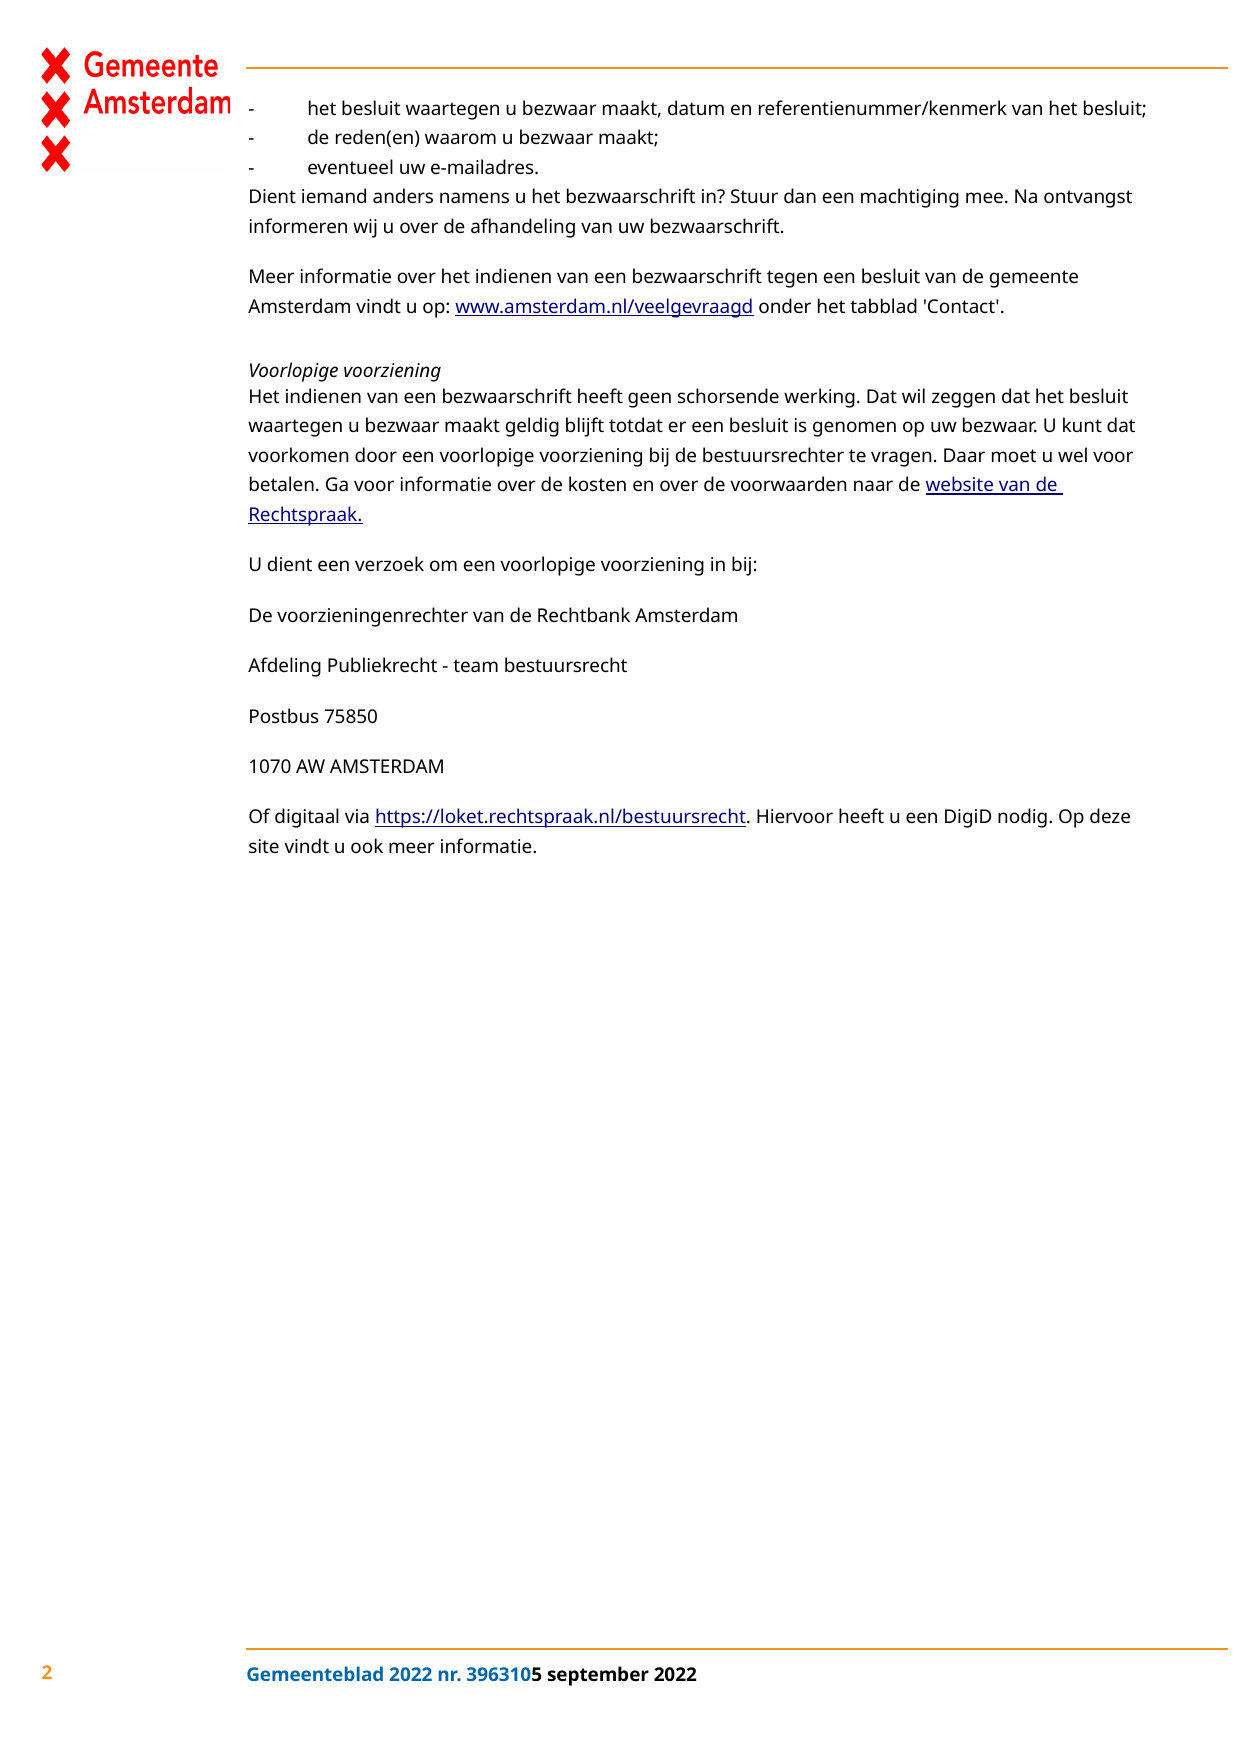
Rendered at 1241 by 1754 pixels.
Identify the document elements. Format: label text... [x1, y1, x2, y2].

text U dient een verzoek om een voorlopige voorziening in bij: [248, 552, 1152, 577]
text Postbus 75850 [248, 703, 1152, 728]
picture [41, 47, 231, 172]
list eventueel uw e-mailadres. [248, 154, 1152, 180]
text Of digitaal via https://loket.rechtspraak.nl/bestuursrecht. Hiervoor heeft u een DigiD nodig. Op deze site vindt u ook meer informatie. [248, 804, 1152, 859]
text 1070 AW AMSTERDAM [248, 753, 1152, 779]
text De voorzieningenrechter van de Rechtbank Amsterdam [248, 602, 1152, 628]
text Meer informatie over het indienen van een bezwaarschrift tegen een besluit van de gemeente Amsterdam vindt u op: www.amsterdam.nl/veelgevraagd onder het tabblad 'Contact'. [248, 263, 1152, 319]
list de reden(en) waarom u bezwaar maakt; [248, 124, 1152, 150]
list het besluit waartegen u bezwaar maakt, datum en referentienummer/kenmerk van het besluit; [248, 95, 1152, 121]
text Het indienen van een bezwaarschrift heeft geen schorsende werking. Dat wil zeggen dat het besluit waartegen u bezwaar maakt geldig blijft totdat er een besluit is genomen op uw bezwaar. U kunt dat voorkomen door een voorlopige voorziening bij de bestuursrechter te vragen. Daar moet u wel voor betalen. Ga voor informatie over de kosten en over de voorwaarden naar de website van de Rechtspraak. [248, 383, 1152, 527]
text Dient iemand anders namens u het bezwaarschrift in? Stuur dan een machtiging mee. Na ontvangst informeren wij u over de afhandeling van uw bezwaarschrift. [248, 183, 1152, 239]
text Voorlopige voorziening [248, 357, 1152, 383]
text Afdeling Publiekrecht - team bestuursrecht [248, 652, 1152, 678]
